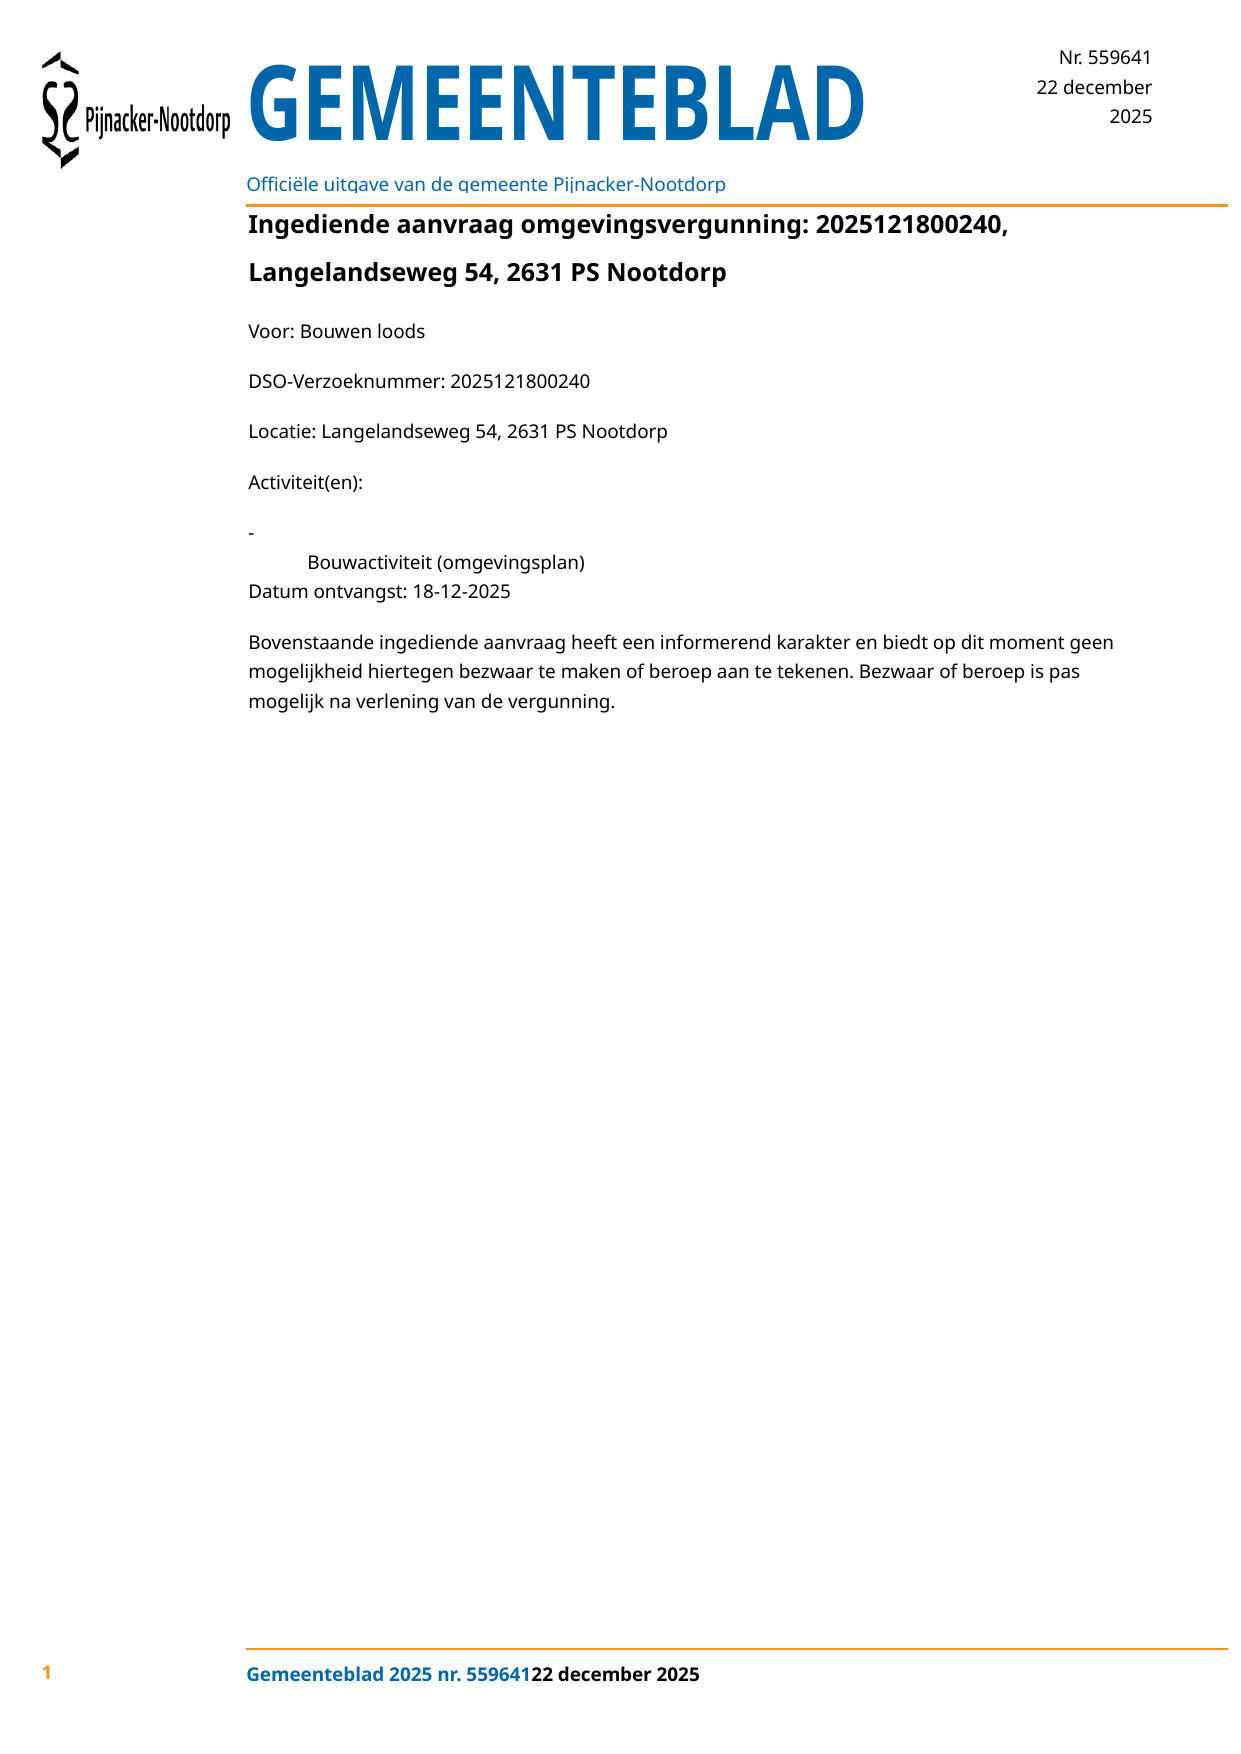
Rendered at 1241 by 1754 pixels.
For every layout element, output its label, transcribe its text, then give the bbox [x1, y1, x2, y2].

text Datum ontvangst: 18-12-2025 [248, 579, 1152, 604]
text Bovenstaande ingediende aanvraag heeft een informerend karakter en biedt op dit moment geen mogelijkheid hiertegen bezwaar te maken of beroep aan te tekenen. Bezwaar of beroep is pas mogelijk na verlening van de vergunning. [248, 629, 1152, 714]
text DSO-Verzoeknummer: 2025121800240 [248, 368, 1152, 394]
text Activiteit(en): [248, 469, 1152, 495]
picture [41, 47, 231, 172]
list Bouwactiviteit (omgevingsplan) [248, 549, 1152, 575]
text Locatie: Langelandseweg 54, 2631 PS Nootdorp [248, 419, 1152, 444]
text Voor: Bouwen loods [248, 318, 1152, 344]
text Ingediende aanvraag omgevingsvergunning: 2025121800240, Langelandseweg 54, 2631 PS Nootdorp [248, 207, 1152, 288]
